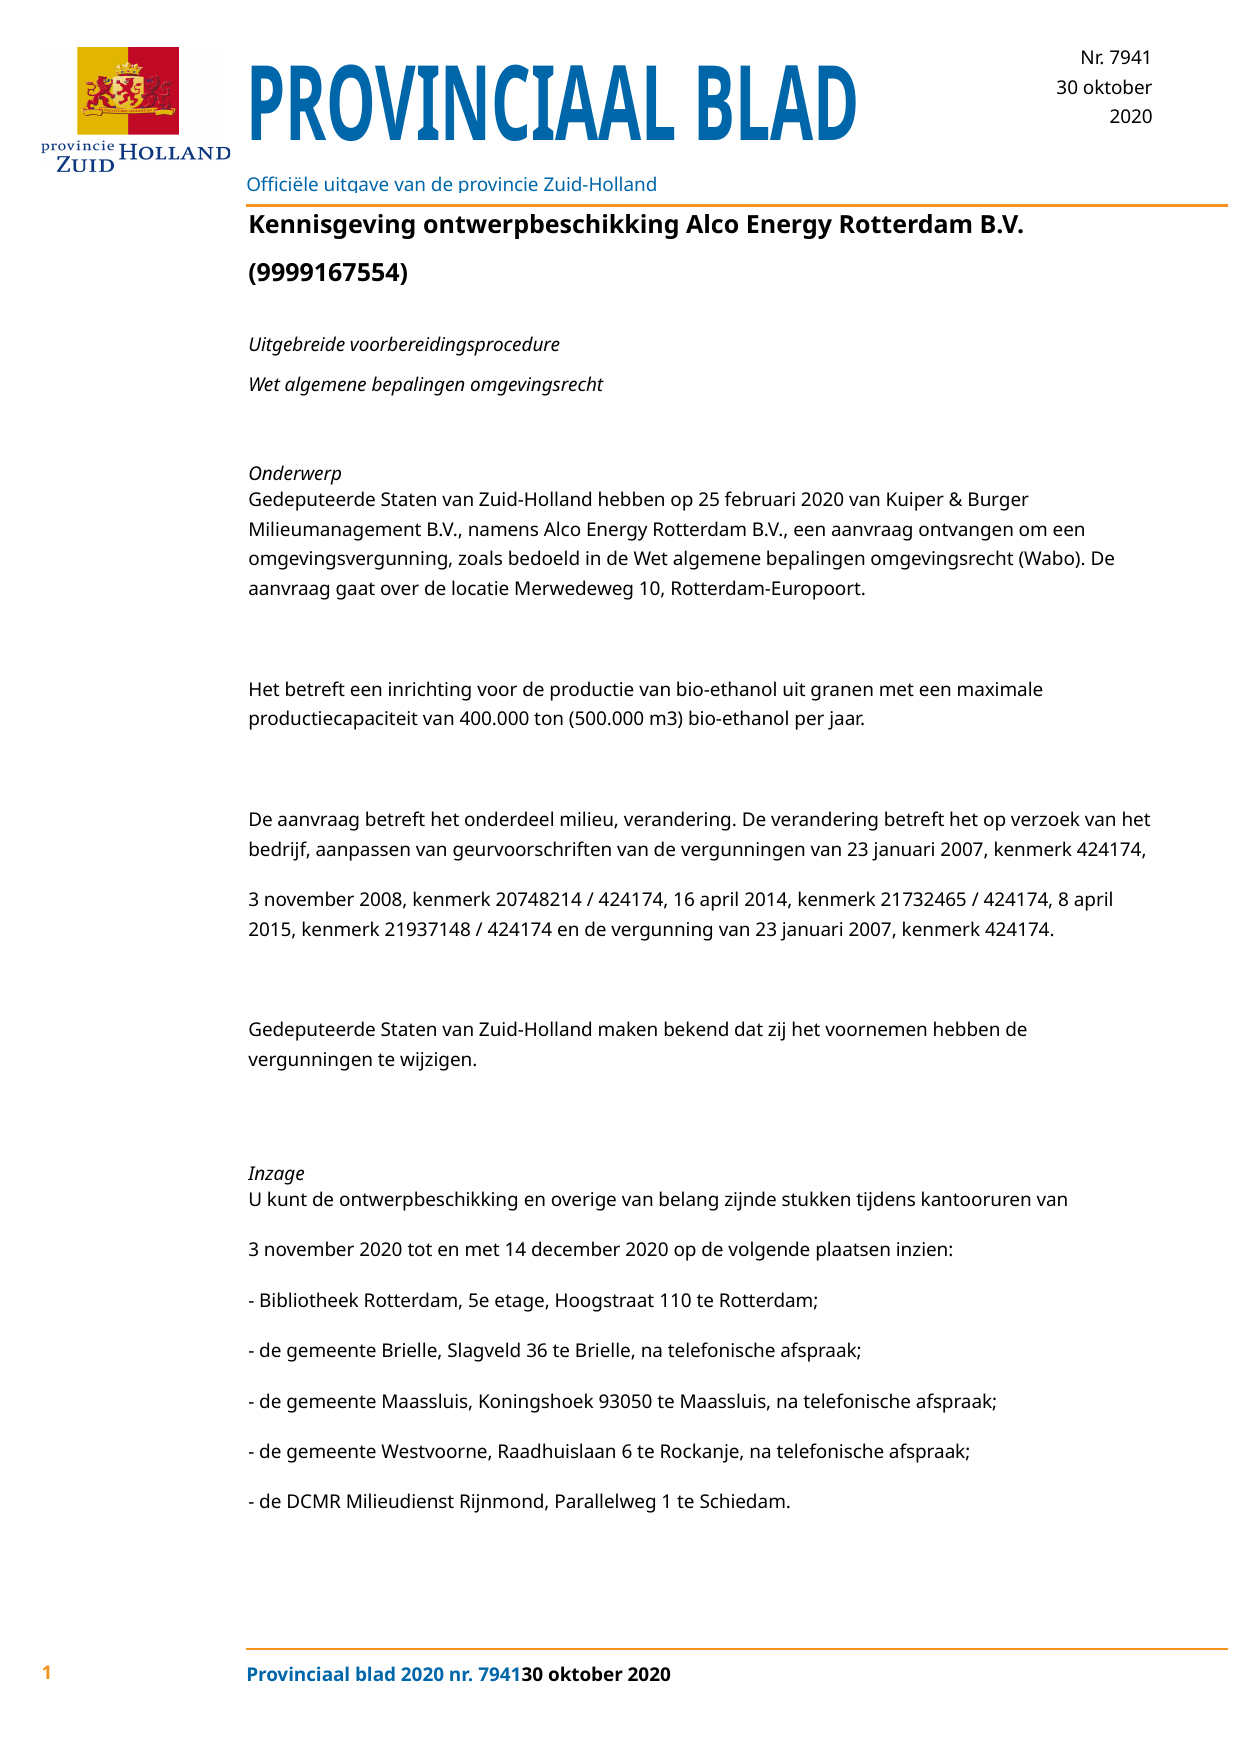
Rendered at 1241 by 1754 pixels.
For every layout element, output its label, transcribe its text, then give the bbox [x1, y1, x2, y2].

text - de gemeente Westvoorne, Raadhuislaan 6 te Rockanje, na telefonische afspraak; [248, 1438, 1152, 1464]
text - de gemeente Brielle, Slagveld 36 te Brielle, na telefonische afspraak; [248, 1337, 1152, 1363]
text Onderwerp [248, 460, 1152, 486]
text Inzage [248, 1161, 1152, 1186]
text - de gemeente Maassluis, Koningshoek 93050 te Maassluis, na telefonische afspraak; [248, 1388, 1152, 1414]
text Kennisgeving ontwerpbeschikking Alco Energy Rotterdam B.V. (9999167554) [248, 207, 1152, 288]
text Wet algemene bepalingen omgevingsrecht [248, 371, 1152, 396]
text Het betreft een inrichting voor de productie van bio-ethanol uit granen met een maximale productiecapaciteit van 400.000 ton (500.000 m3) bio-ethanol per jaar. [248, 676, 1152, 731]
picture [41, 47, 231, 172]
text 3 november 2008, kenmerk 20748214 / 424174, 16 april 2014, kenmerk 21732465 / 424174, 8 april 2015, kenmerk 21937148 / 424174 en de vergunning van 23 januari 2007, kenmerk 424174. [248, 886, 1152, 941]
text Gedeputeerde Staten van Zuid-Holland maken bekend dat zij het voornemen hebben de vergunningen te wijzigen. [248, 1017, 1152, 1072]
text U kunt de ontwerpbeschikking en overige van belang zijnde stukken tijdens kantooruren van [248, 1186, 1152, 1212]
text Gedeputeerde Staten van Zuid-Holland hebben op 25 februari 2020 van Kuiper & Burger Milieumanagement B.V., namens Alco Energy Rotterdam B.V., een aanvraag ontvangen om een omgevingsvergunning, zoals bedoeld in de Wet algemene bepalingen omgevingsrecht (Wabo). De aanvraag gaat over de locatie Merwedeweg 10, Rotterdam-Europoort. [248, 486, 1152, 601]
text De aanvraag betreft het onderdeel milieu, verandering. De verandering betreft het op verzoek van het bedrijf, aanpassen van geurvoorschriften van de vergunningen van 23 januari 2007, kenmerk 424174, [248, 806, 1152, 861]
text - Bibliotheek Rotterdam, 5e etage, Hoogstraat 110 te Rotterdam; [248, 1287, 1152, 1313]
text - de DCMR Milieudienst Rijnmond, Parallelweg 1 te Schiedam. [248, 1489, 1152, 1514]
text 3 november 2020 tot en met 14 december 2020 op de volgende plaatsen inzien: [248, 1237, 1152, 1262]
text Uitgebreide voorbereidingsprocedure [248, 331, 1152, 357]
